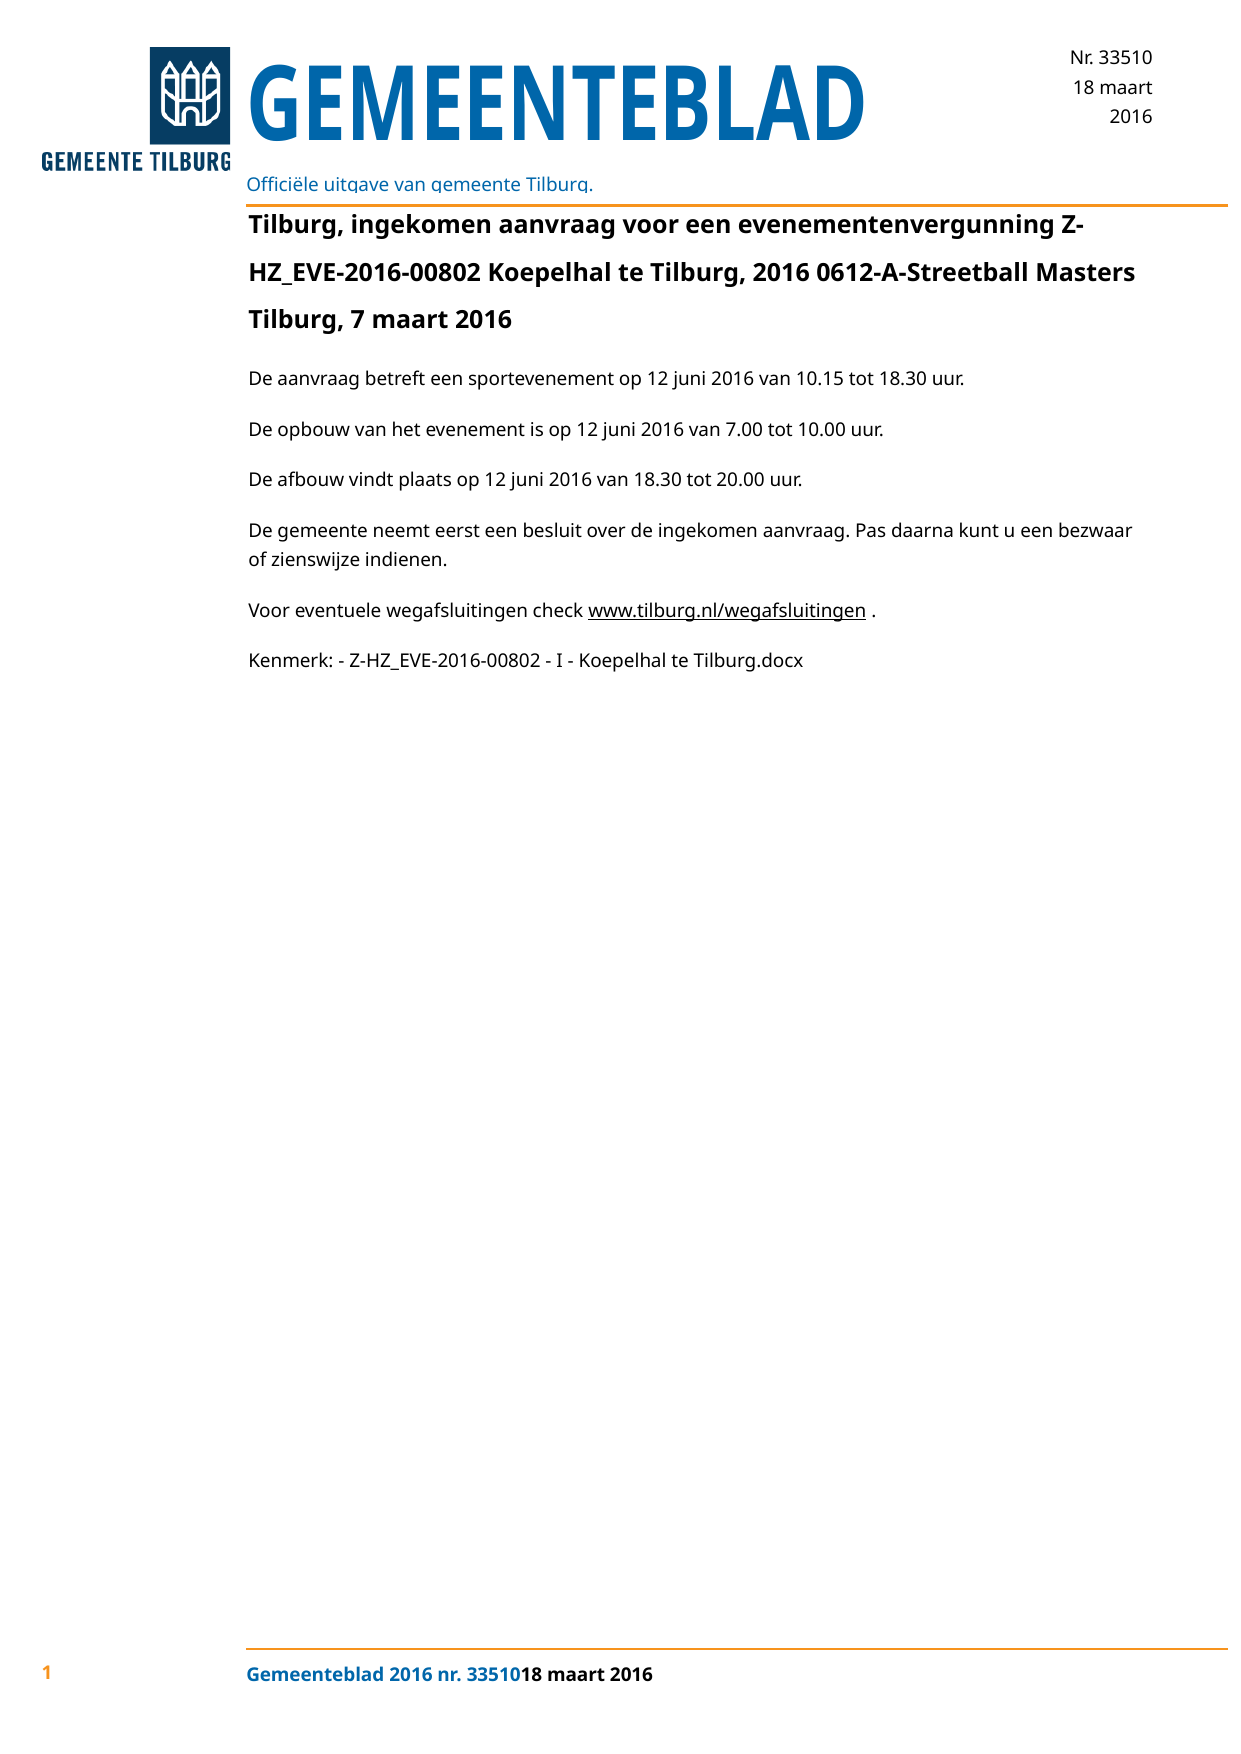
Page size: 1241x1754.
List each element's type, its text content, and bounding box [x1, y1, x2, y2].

picture [41, 47, 231, 172]
text De gemeente neemt eerst een besluit over de ingekomen aanvraag. Pas daarna kunt u een bezwaar of zienswijze indienen. [248, 517, 1152, 572]
text Tilburg, ingekomen aanvraag voor een evenementenvergunning Z-HZ_EVE-2016-00802 Koepelhal te Tilburg, 2016 0612-A-Streetball Masters Tilburg, 7 maart 2016 [248, 207, 1152, 336]
text De afbouw vindt plaats op 12 juni 2016 van 18.30 tot 20.00 uur. [248, 466, 1152, 492]
text Voor eventuele wegafsluitingen check www.tilburg.nl/wegafsluitingen . [248, 597, 1152, 622]
text Kenmerk: - Z-HZ_EVE-2016-00802 - I - Koepelhal te Tilburg.docx [248, 647, 1152, 673]
text De aanvraag betreft een sportevenement op 12 juni 2016 van 10.15 tot 18.30 uur. [248, 366, 1152, 391]
text De opbouw van het evenement is op 12 juni 2016 van 7.00 tot 10.00 uur. [248, 416, 1152, 442]
